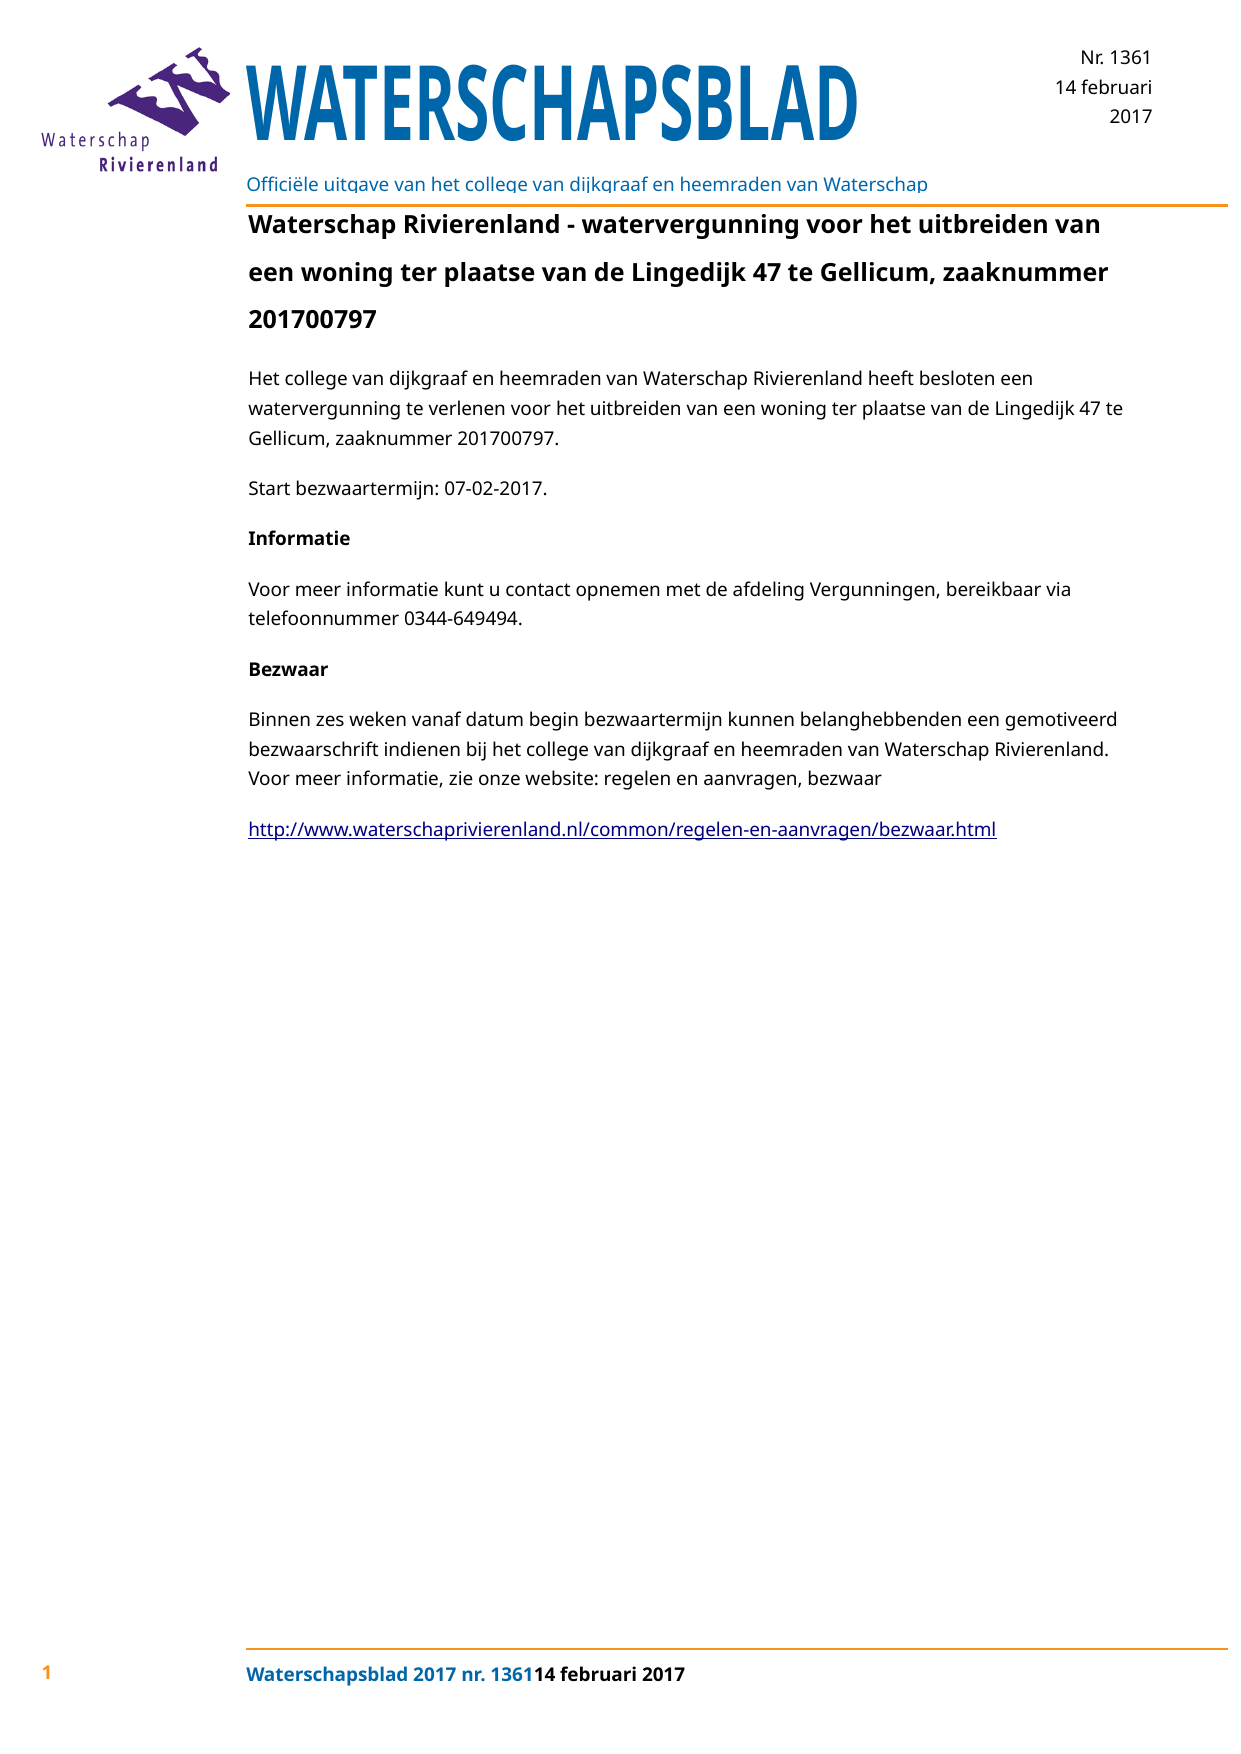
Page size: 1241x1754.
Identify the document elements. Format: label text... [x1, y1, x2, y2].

text Het college van dijkgraaf en heemraden van Waterschap Rivierenland heeft besloten een watervergunning te verlenen voor het uitbreiden van een woning ter plaatse van de Lingedijk 47 te Gellicum, zaaknummer 201700797. [248, 366, 1152, 450]
text Informatie [248, 526, 1152, 551]
text Binnen zes weken vanaf datum begin bezwaartermijn kunnen belanghebbenden een gemotiveerd bezwaarschrift indienen bij het college van dijkgraaf en heemraden van Waterschap Rivierenland. Voor meer informatie, zie onze website: regelen en aanvragen, bezwaar [248, 706, 1152, 791]
text Start bezwaartermijn: 07-02-2017. [248, 475, 1152, 501]
text Voor meer informatie kunt u contact opnemen met de afdeling Vergunningen, bereikbaar via telefoonnummer 0344-649494. [248, 576, 1152, 631]
picture [41, 47, 231, 172]
text http://www.waterschaprivierenland.nl/common/regelen-en-aanvragen/bezwaar.html [248, 816, 1152, 842]
text Bezwaar [248, 656, 1152, 682]
text Waterschap Rivierenland - watervergunning voor het uitbreiden van een woning ter plaatse van de Lingedijk 47 te Gellicum, zaaknummer 201700797 [248, 207, 1152, 336]
